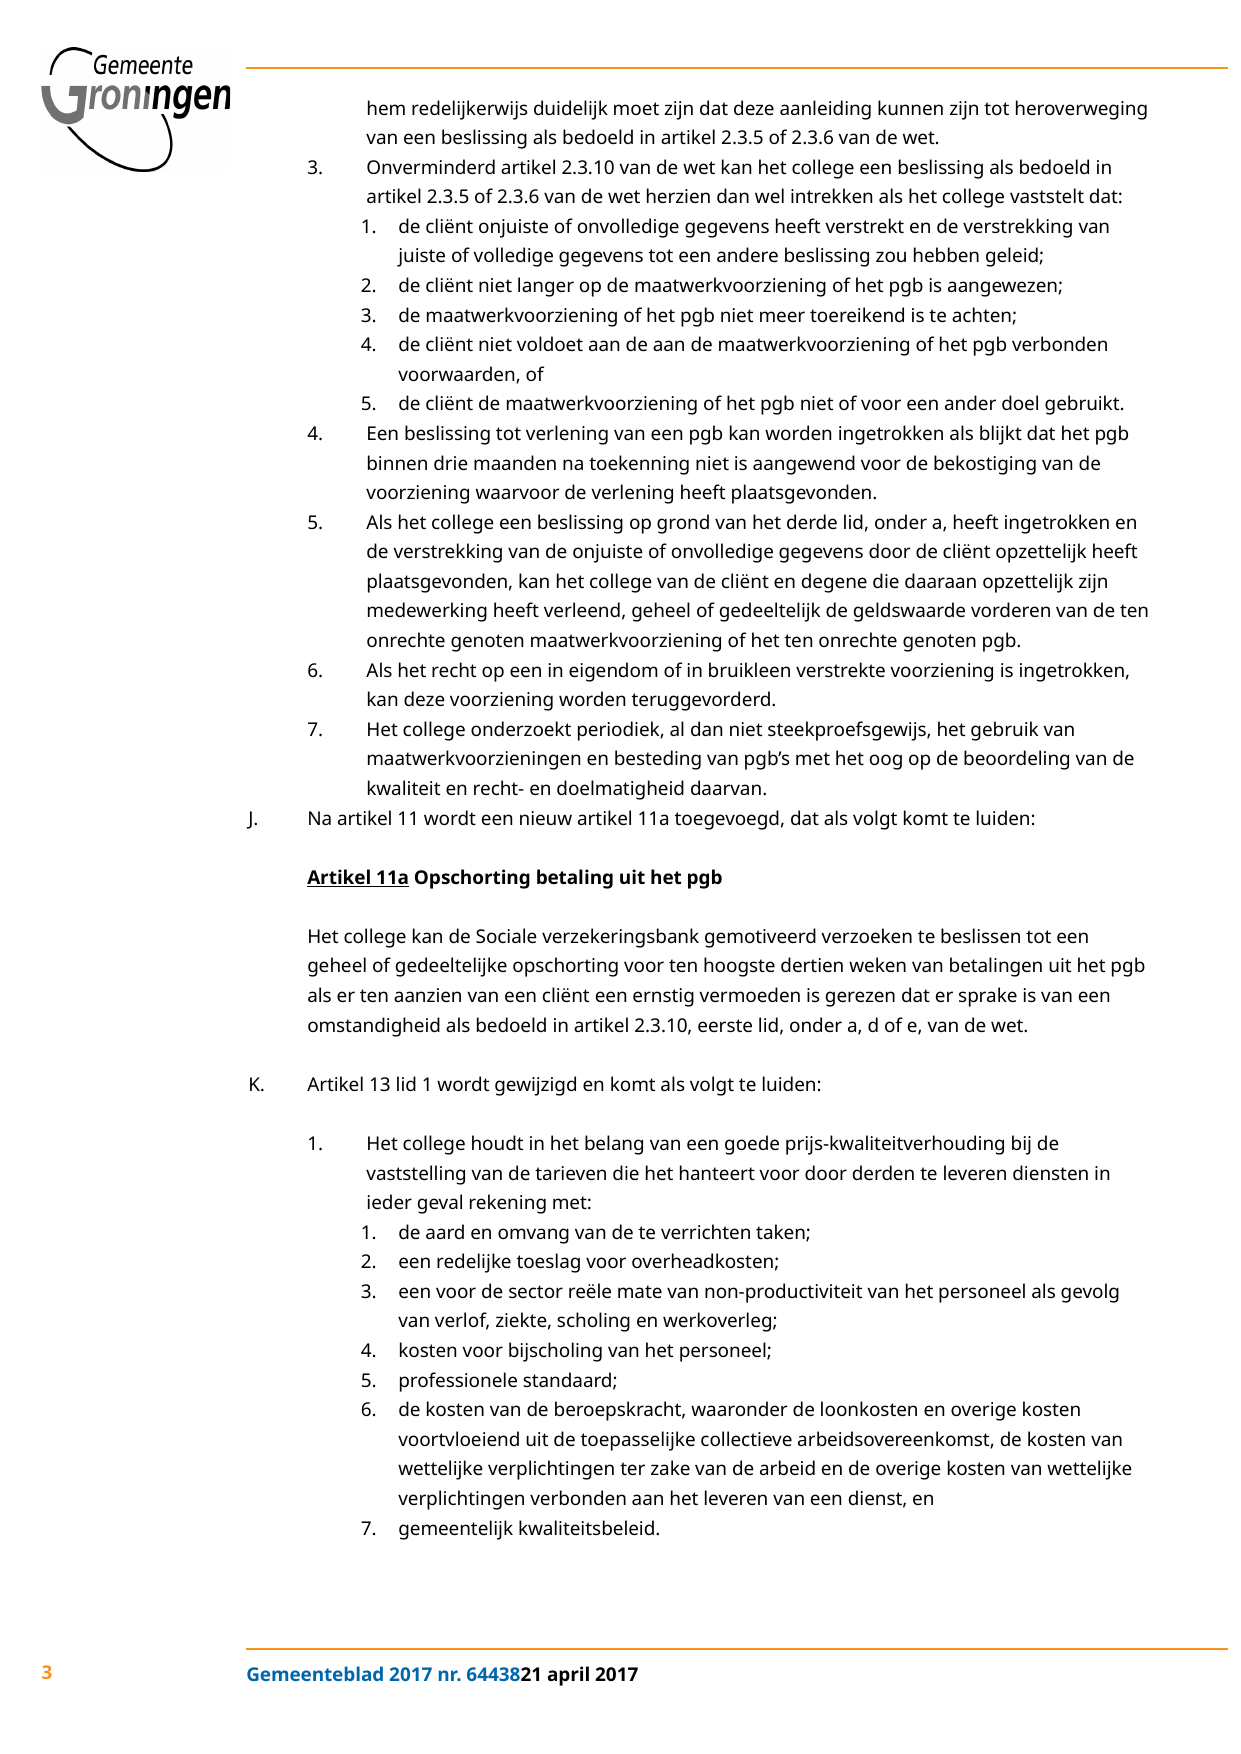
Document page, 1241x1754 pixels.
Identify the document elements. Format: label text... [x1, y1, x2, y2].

list de cliënt onjuiste of onvolledige gegevens heeft verstrekt en de verstrekking van juiste of volledige gegevens tot een andere beslissing zou hebben geleid; [361, 213, 1152, 268]
list Als het recht op een in eigendom of in bruikleen verstrekte voorziening is ingetrokken, kan deze voorziening worden teruggevorderd. [307, 657, 1152, 712]
list professionele standaard; [361, 1367, 1152, 1393]
picture [41, 47, 231, 172]
list Een beslissing tot verlening van een pgb kan worden ingetrokken als blijkt dat het pgb binnen drie maanden na toekenning niet is aangewend voor de bekostiging van de voorziening waarvoor de verlening heeft plaatsgevonden. [307, 420, 1152, 505]
list hem redelijkerwijs duidelijk moet zijn dat deze aanleiding kunnen zijn tot heroverweging van een beslissing als bedoeld in artikel 2.3.5 of 2.3.6 van de wet. [307, 95, 1152, 150]
list de aard en omvang van de te verrichten taken; [361, 1219, 1152, 1245]
list een redelijke toeslag voor overheadkosten; [361, 1248, 1152, 1274]
list Als het college een beslissing op grond van het derde lid, onder a, heeft ingetrokken en de verstrekking van de onjuiste of onvolledige gegevens door de cliënt opzettelijk heeft plaatsgevonden, kan het college van de cliënt en degene die daaraan opzettelijk zijn medewerking heeft verleend, geheel of gedeeltelijk de geldswaarde vorderen van de ten onrechte genoten maatwerkvoorziening of het ten onrechte genoten pgb. [307, 509, 1152, 653]
list Onverminderd artikel 2.3.10 van de wet kan het college een beslissing als bedoeld in artikel 2.3.5 of 2.3.6 van de wet herzien dan wel intrekken als het college vaststelt dat: [307, 154, 1152, 209]
list kosten voor bijscholing van het personeel; [361, 1337, 1152, 1363]
list Artikel 13 lid 1 wordt gewijzigd en komt als volgt te luiden: [248, 1071, 1152, 1097]
list een voor de sector reële mate van non-productiviteit van het personeel als gevolg van verlof, ziekte, scholing en werkoverleg; [361, 1278, 1152, 1333]
list Het college kan de Sociale verzekeringsbank gemotiveerd verzoeken te beslissen tot een geheel of gedeeltelijke opschorting voor ten hoogste dertien weken van betalingen uit het pgb als er ten aanzien van een cliënt een ernstig vermoeden is gerezen dat er sprake is van een omstandigheid als bedoeld in artikel 2.3.10, eerste lid, onder a, d of e, van de wet. [248, 923, 1152, 1038]
list de maatwerkvoorziening of het pgb niet meer toereikend is te achten; [361, 302, 1152, 328]
list de cliënt niet langer op de maatwerkvoorziening of het pgb is aangewezen; [361, 272, 1152, 298]
list gemeentelijk kwaliteitsbeleid. [361, 1515, 1152, 1541]
list Het college onderzoekt periodiek, al dan niet steekproefsgewijs, het gebruik van maatwerkvoorzieningen en besteding van pgb’s met het oog op de beoordeling van de kwaliteit en recht- en doelmatigheid daarvan. [307, 716, 1152, 801]
list de cliënt de maatwerkvoorziening of het pgb niet of voor een ander doel gebruikt. [361, 391, 1152, 416]
list de kosten van de beroepskracht, waaronder de loonkosten en overige kosten voortvloeiend uit de toepasselijke collectieve arbeidsovereenkomst, de kosten van wettelijke verplichtingen ter zake van de arbeid en de overige kosten van wettelijke verplichtingen verbonden aan het leveren van een dienst, en [361, 1396, 1152, 1511]
list Na artikel 11 wordt een nieuw artikel 11a toegevoegd, dat als volgt komt te luiden: [248, 805, 1152, 831]
list de cliënt niet voldoet aan de aan de maatwerkvoorziening of het pgb verbonden voorwaarden, of [361, 331, 1152, 387]
list Artikel 11a Opschorting betaling uit het pgb [248, 864, 1152, 890]
list Het college houdt in het belang van een goede prijs-kwaliteitverhouding bij de vaststelling van de tarieven die het hanteert voor door derden te leveren diensten in ieder geval rekening met: [307, 1130, 1152, 1215]
